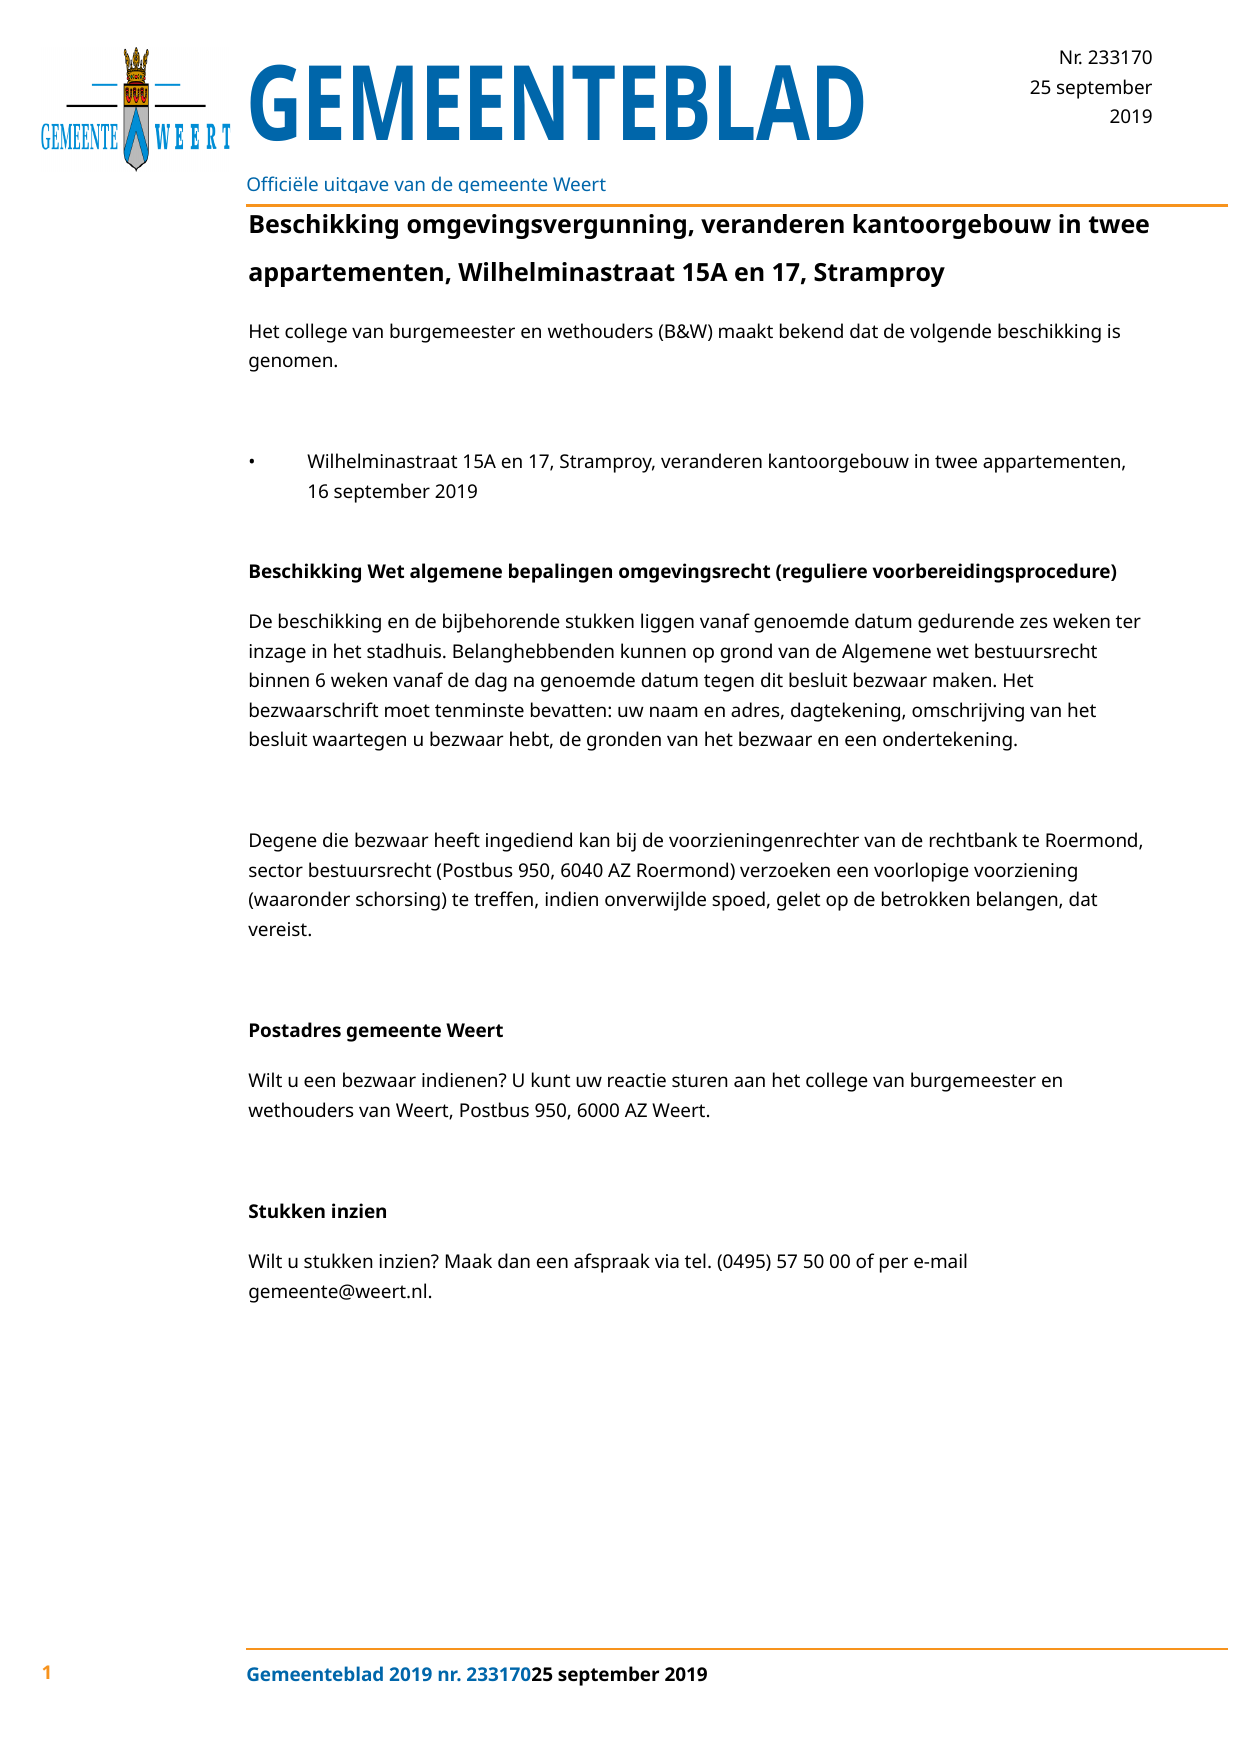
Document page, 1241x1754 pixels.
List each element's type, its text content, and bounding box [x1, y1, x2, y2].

text Stukken inzien [248, 1198, 1152, 1224]
text Het college van burgemeester en wethouders (B&W) maakt bekend dat de volgende beschikking is genomen. [248, 318, 1152, 373]
text Degene die bezwaar heeft ingediend kan bij de voorzieningenrechter van de rechtbank te Roermond, sector bestuursrecht (Postbus 950, 6040 AZ Roermond) verzoeken een voorlopige voorziening (waaronder schorsing) te treffen, indien onverwijlde spoed, gelet op de betrokken belangen, dat vereist. [248, 827, 1152, 942]
text Wilt u een bezwaar indienen? U kunt uw reactie sturen aan het college van burgemeester en wethouders van Weert, Postbus 950, 6000 AZ Weert. [248, 1067, 1152, 1123]
text De beschikking en de bijbehorende stukken liggen vanaf genoemde datum gedurende zes weken ter inzage in het stadhuis. Belanghebbenden kunnen op grond van de Algemene wet bestuursrecht binnen 6 weken vanaf de dag na genoemde datum tegen dit besluit bezwaar maken. Het bezwaarschrift moet tenminste bevatten: uw naam en adres, dagtekening, omschrijving van het besluit waartegen u bezwaar hebt, de gronden van het bezwaar en een ondertekening. [248, 608, 1152, 752]
list Wilhelminastraat 15A en 17, Stramproy, veranderen kantoorgebouw in twee appartementen, 16 september 2019 [248, 448, 1152, 504]
text Beschikking omgevingsvergunning, veranderen kantoorgebouw in twee appartementen, Wilhelminastraat 15A en 17, Stramproy [248, 207, 1152, 288]
text Postadres gemeente Weert [248, 1017, 1152, 1043]
picture [41, 47, 231, 172]
text Wilt u stukken inzien? Maak dan een afspraak via tel. (0495) 57 50 00 of per e-mail gemeente@weert.nl. [248, 1248, 1152, 1304]
text Beschikking Wet algemene bepalingen omgevingsrecht (reguliere voorbereidingsprocedure) [248, 558, 1152, 584]
